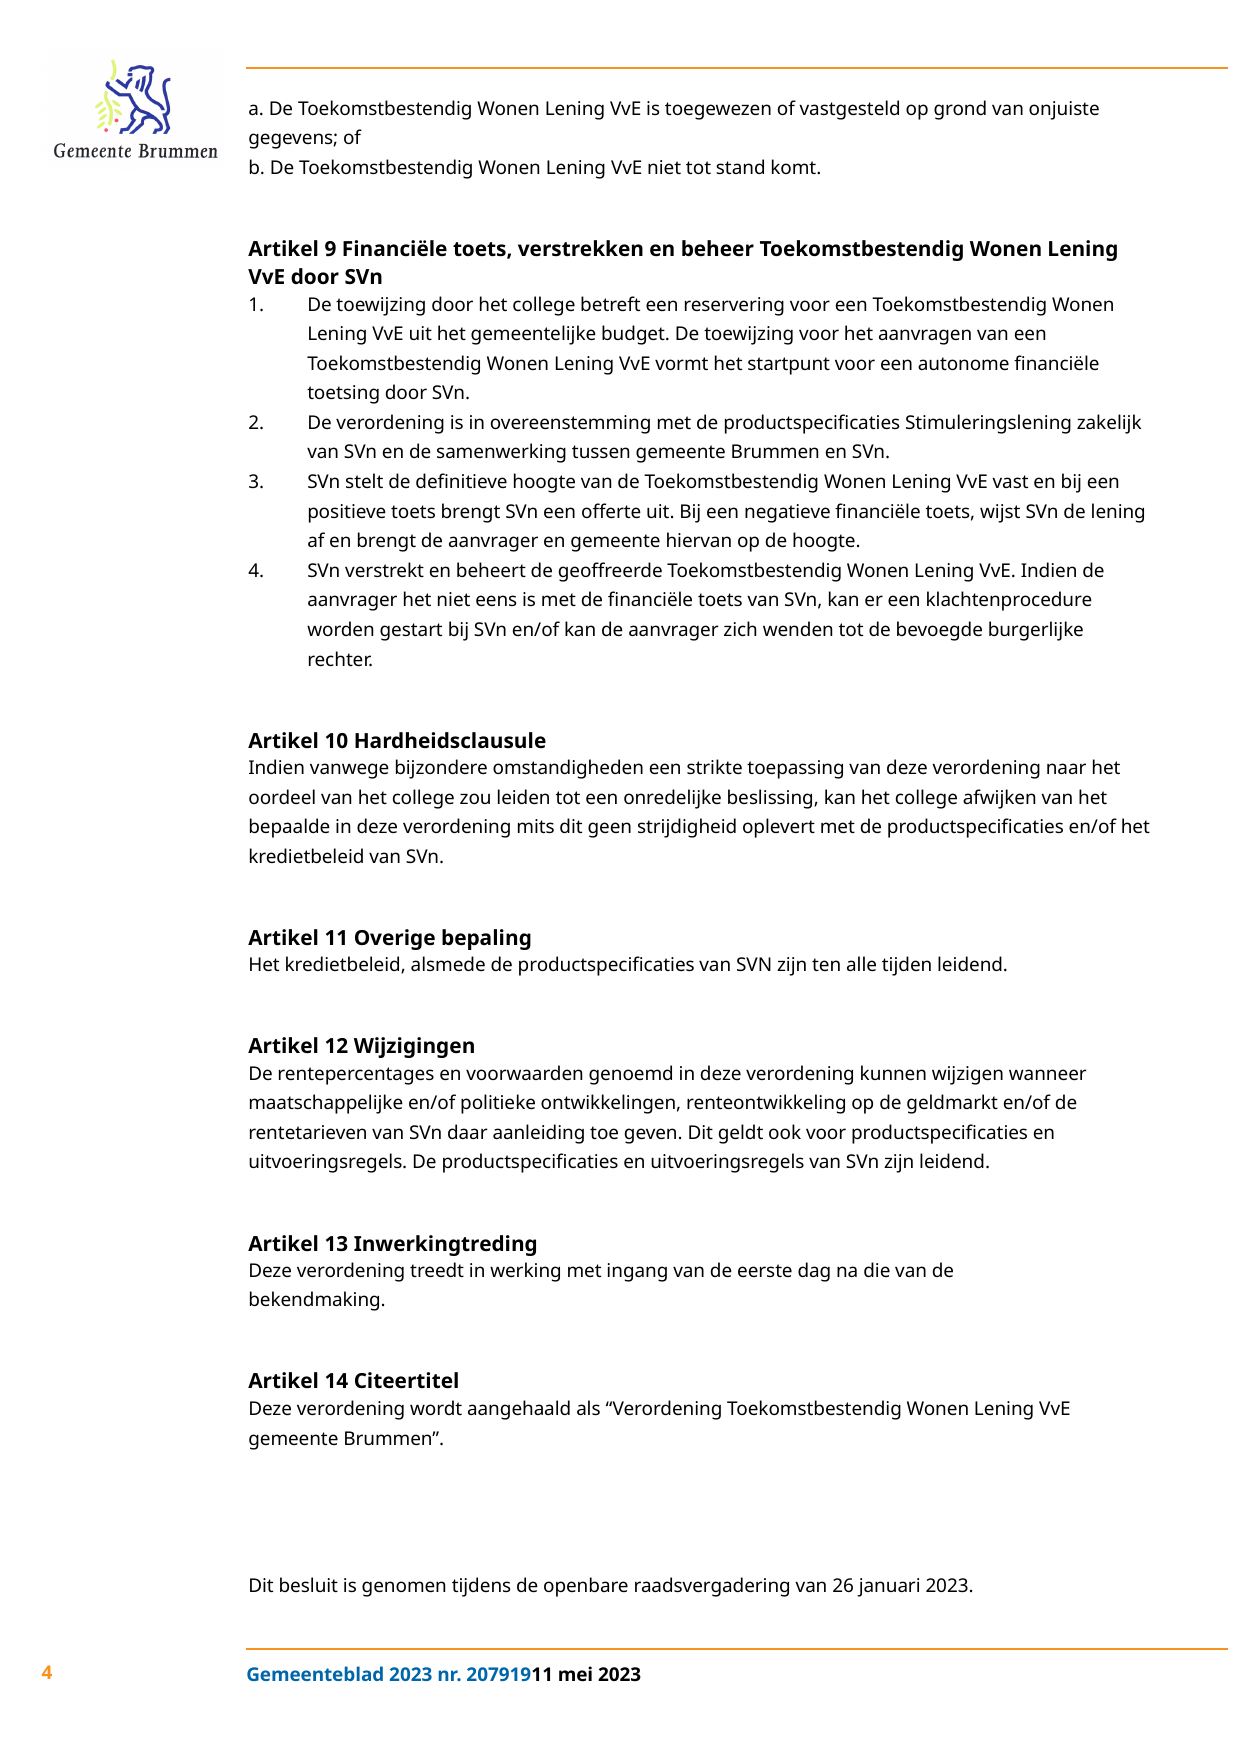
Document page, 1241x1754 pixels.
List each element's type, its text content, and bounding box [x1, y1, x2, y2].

list De toewijzing door het college betreft een reservering voor een Toekomstbestendig Wonen Lening VvE uit het gemeentelijke budget. De toewijzing voor het aanvragen van een Toekomstbestendig Wonen Lening VvE vormt het startpunt voor een autonome financiële toetsing door SVn. [248, 291, 1152, 405]
picture [41, 47, 231, 172]
text Indien vanwege bijzondere omstandigheden een strikte toepassing van deze verordening naar het oordeel van het college zou leiden tot een onredelijke beslissing, kan het college afwijken van het bepaalde in deze verordening mits dit geen strijdigheid oplevert met de productspecificaties en/of het kredietbeleid van SVn. [248, 754, 1152, 869]
text Artikel 9 Financiële toets, verstrekken en beheer Toekomstbestendig Wonen Lening VvE door SVn [248, 234, 1152, 291]
list SVn stelt de definitieve hoogte van de Toekomstbestendig Wonen Lening VvE vast en bij een positieve toets brengt SVn een offerte uit. Bij een negatieve financiële toets, wijst SVn de lening af en brengt de aanvrager en gemeente hiervan op de hoogte. [248, 468, 1152, 553]
text a. De Toekomstbestendig Wonen Lening VvE is toegewezen of vastgesteld op grond van onjuiste gegevens; of [248, 95, 1152, 150]
text Dit besluit is genomen tijdens de openbare raadsvergadering van 26 januari 2023. [248, 1573, 1152, 1598]
text bekendmaking. [248, 1287, 1152, 1312]
list SVn verstrekt en beheert de geoffreerde Toekomstbestendig Wonen Lening VvE. Indien de aanvrager het niet eens is met de financiële toets van SVn, kan er een klachtenprocedure worden gestart bij SVn en/of kan de aanvrager zich wenden tot de bevoegde burgerlijke rechter. [248, 557, 1152, 672]
text De rentepercentages en voorwaarden genoemd in deze verordening kunnen wijzigen wanneer maatschappelijke en/of politieke ontwikkelingen, renteontwikkeling op de geldmarkt en/of de rentetarieven van SVn daar aanleiding toe geven. Dit geldt ook voor productspecificaties en uitvoeringsregels. De productspecificaties en uitvoeringsregels van SVn zijn leidend. [248, 1060, 1152, 1174]
text Deze verordening wordt aangehaald als “Verordening Toekomstbestendig Wonen Lening VvE gemeente Brummen”. [248, 1395, 1152, 1450]
text Artikel 14 Citeertitel [248, 1367, 1152, 1395]
text Het kredietbeleid, alsmede de productspecificaties van SVN zijn ten alle tijden leidend. [248, 951, 1152, 977]
text Deze verordening treedt in werking met ingang van de eerste dag na die van de [248, 1257, 1152, 1283]
text Artikel 13 Inwerkingtreding [248, 1229, 1152, 1257]
text Artikel 12 Wijzigingen [248, 1031, 1152, 1060]
list De verordening is in overeenstemming met de productspecificaties Stimuleringslening zakelijk van SVn en de samenwerking tussen gemeente Brummen en SVn. [248, 409, 1152, 464]
text Artikel 11 Overige bepaling [248, 923, 1152, 951]
text b. De Toekomstbestendig Wonen Lening VvE niet tot stand komt. [248, 154, 1152, 180]
text Artikel 10 Hardheidsclausule [248, 726, 1152, 754]
